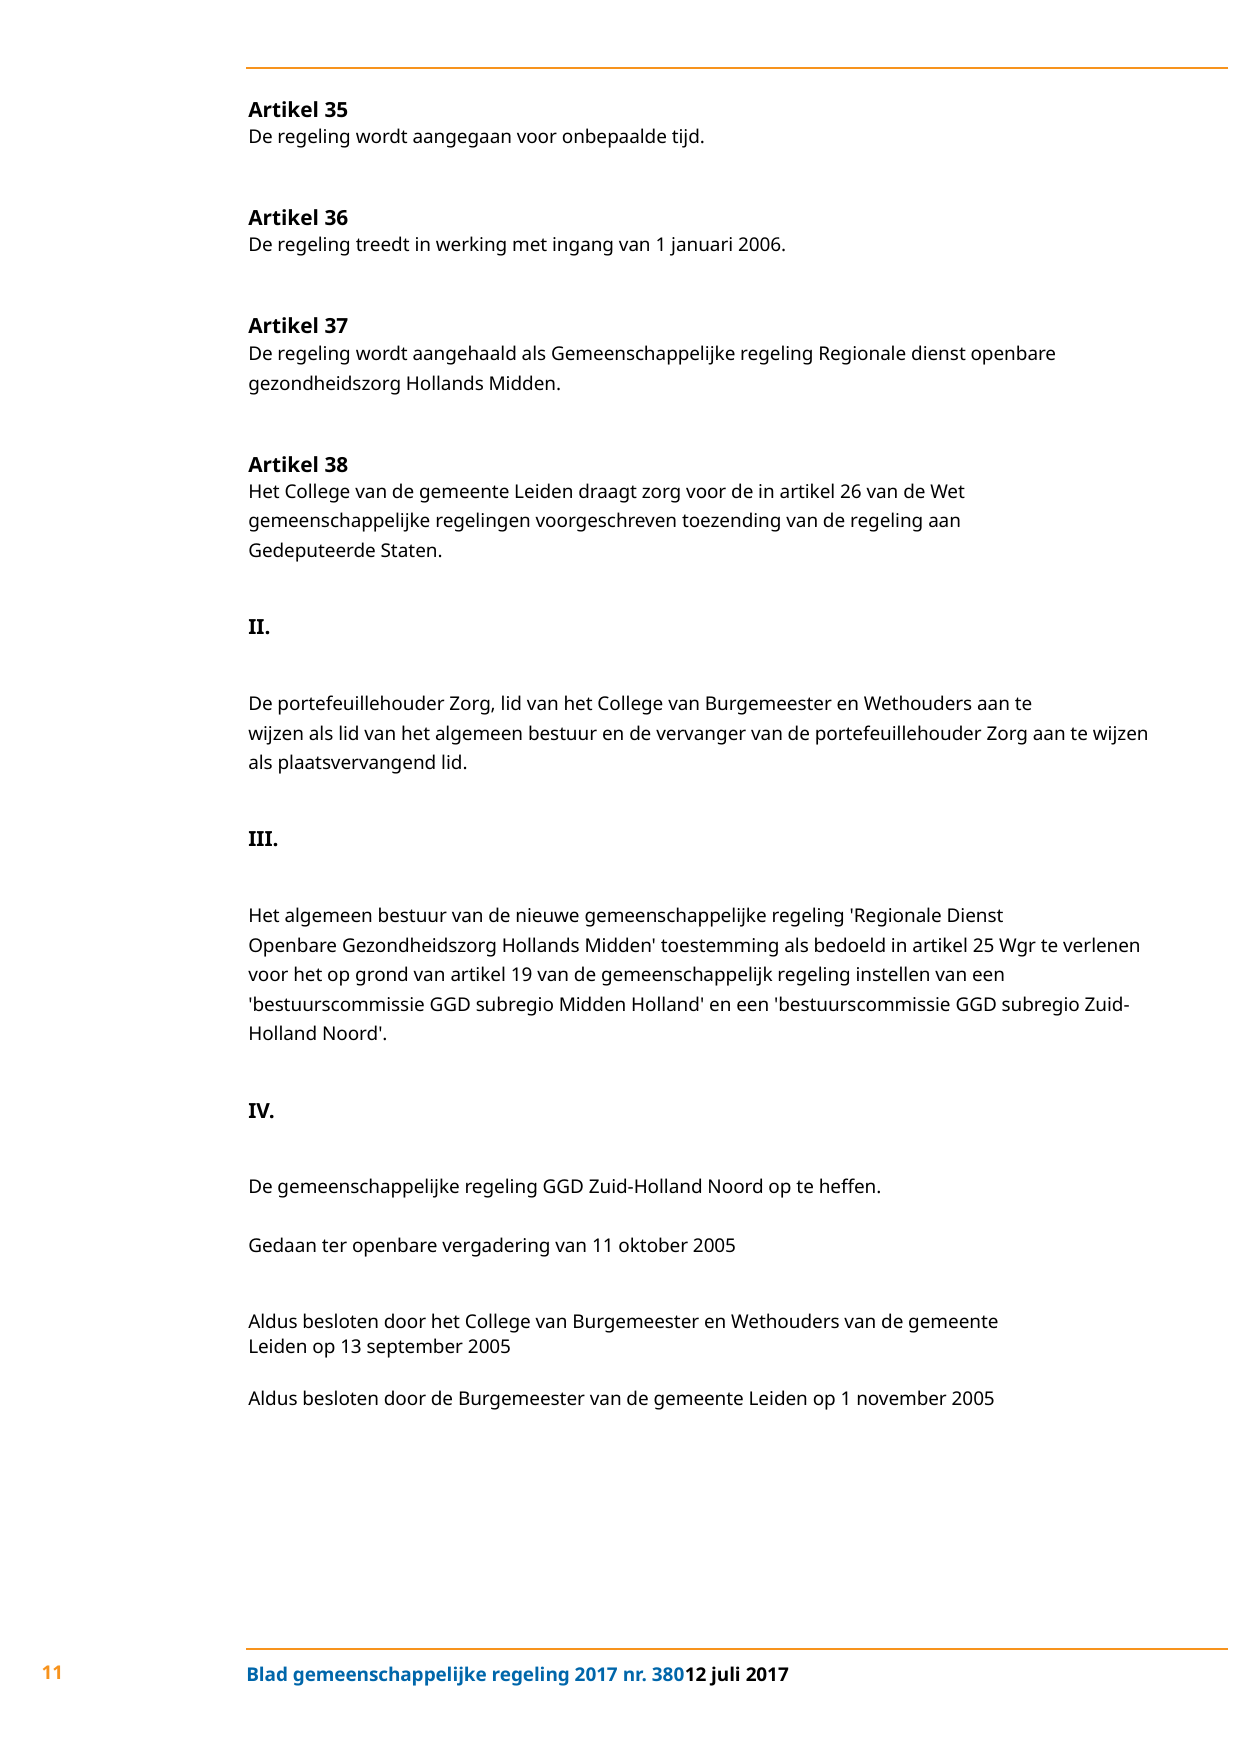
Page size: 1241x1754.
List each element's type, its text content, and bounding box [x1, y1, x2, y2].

text Aldus besloten door het College van Burgemeester en Wethouders van de gemeente [248, 1308, 1152, 1334]
text De regeling wordt aangegaan voor onbepaalde tijd. [248, 123, 1152, 149]
text Artikel 36 [248, 203, 1152, 232]
text Aldus besloten door de Burgemeester van de gemeente Leiden op 1 november 2005 [248, 1385, 1152, 1411]
text De regeling wordt aangehaald als Gemeenschappelijke regeling Regionale dienst openbare gezondheidszorg Hollands Midden. [248, 340, 1152, 395]
text Leiden op 13 september 2005 [248, 1334, 1152, 1359]
text De portefeuillehouder Zorg, lid van het College van Burgemeester en Wethouders aan te [248, 690, 1152, 716]
text Het algemeen bestuur van de nieuwe gemeenschappelijke regeling 'Regionale Dienst [248, 902, 1152, 928]
text Artikel 37 [248, 312, 1152, 340]
picture [41, 47, 231, 172]
text Openbare Gezondheidszorg Hollands Midden' toestemming als bedoeld in artikel 25 Wgr te verlenen voor het op grond van artikel 19 van de gemeenschappelijk regeling instellen van een 'bestuurscommissie GGD subregio Midden Holland' en een 'bestuurscommissie GGD subregio Zuid-Holland Noord'. [248, 932, 1152, 1046]
text Gedeputeerde Staten. [248, 537, 1152, 563]
text Gedaan ter openbare vergadering van 11 oktober 2005 [248, 1233, 1152, 1258]
text IV. [248, 1096, 1152, 1124]
text Het College van de gemeente Leiden draagt zorg voor de in artikel 26 van de Wet [248, 478, 1152, 504]
text wijzen als lid van het algemeen bestuur en de vervanger van de portefeuillehouder Zorg aan te wijzen als plaatsvervangend lid. [248, 720, 1152, 775]
text De gemeenschappelijke regeling GGD Zuid-Holland Noord op te heffen. [248, 1173, 1152, 1199]
text II. [248, 612, 1152, 641]
text III. [248, 824, 1152, 853]
text De regeling treedt in werking met ingang van 1 januari 2006. [248, 232, 1152, 257]
text gemeenschappelijke regelingen voorgeschreven toezending van de regeling aan [248, 508, 1152, 533]
text Artikel 38 [248, 450, 1152, 478]
text Artikel 35 [248, 95, 1152, 123]
